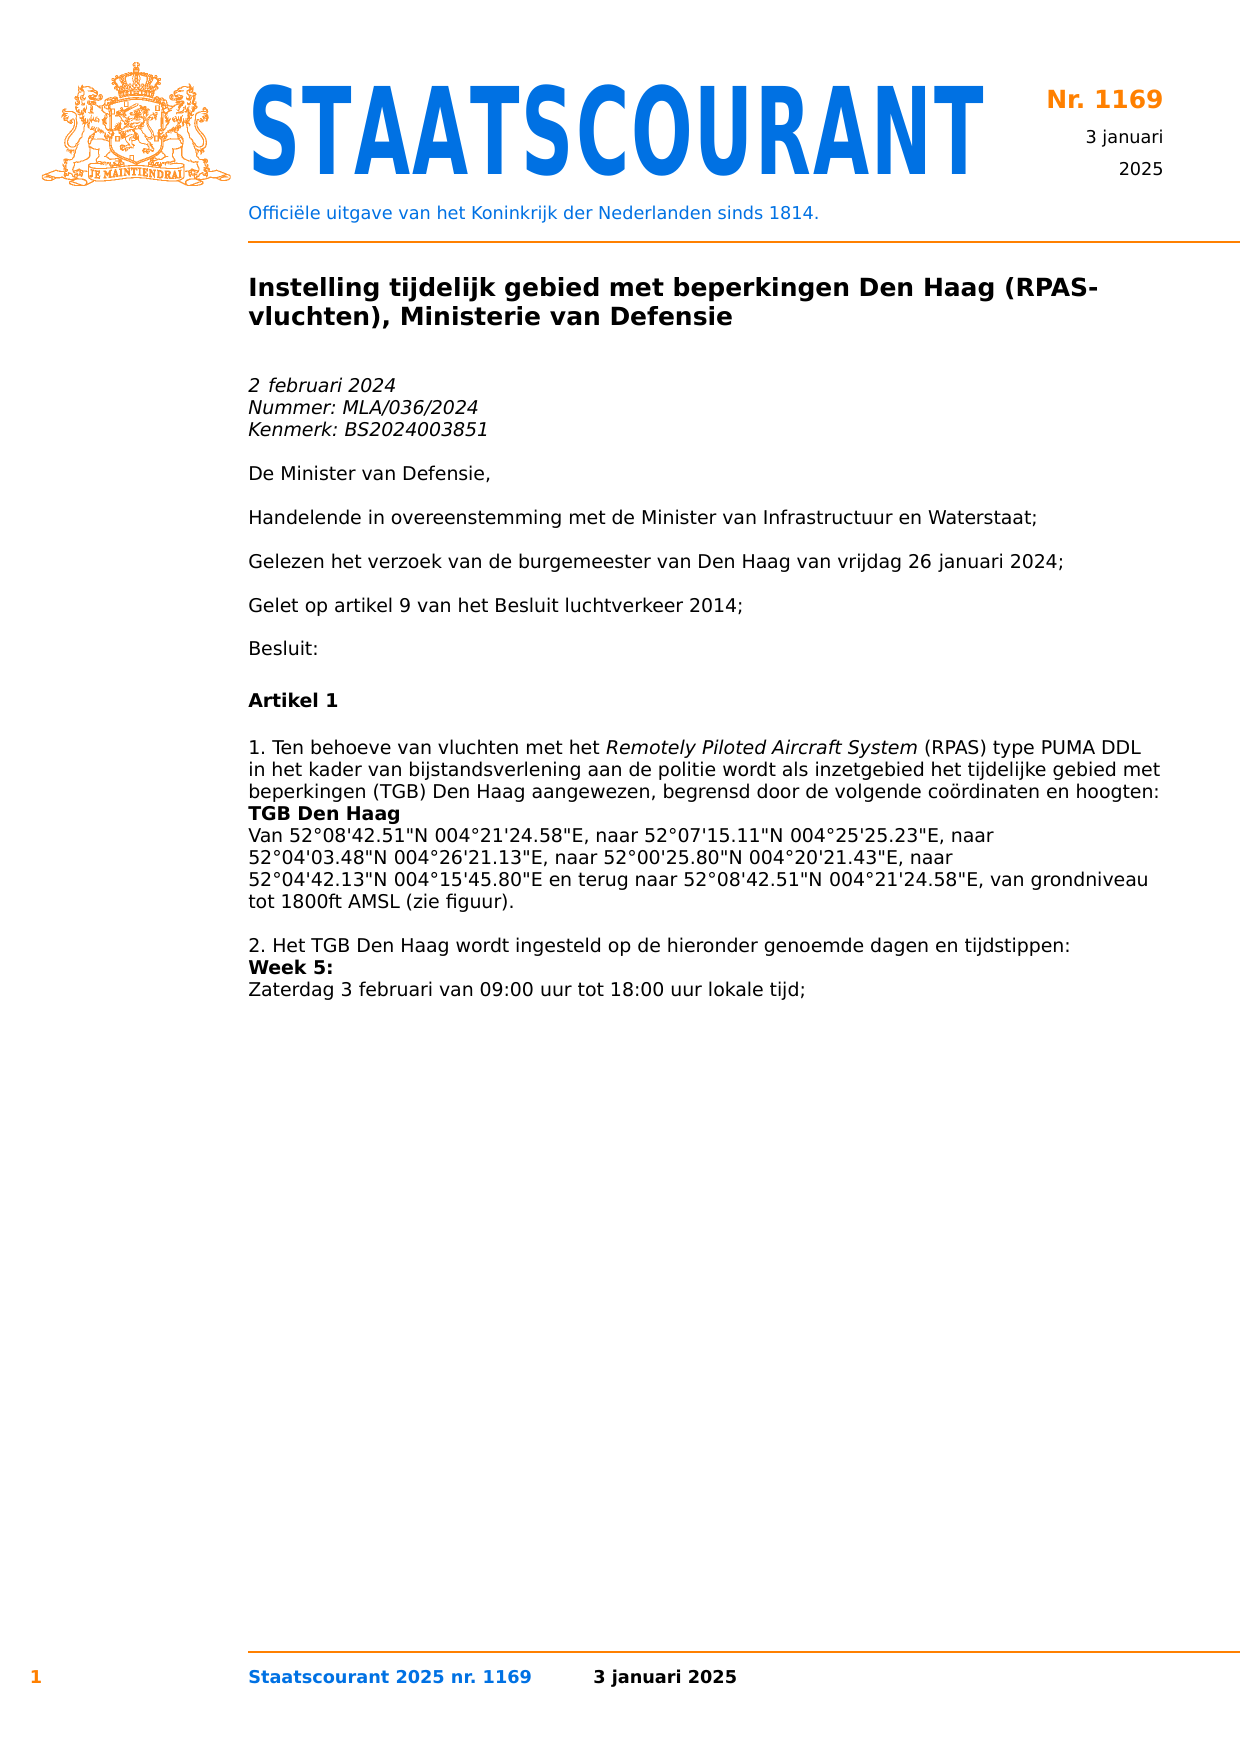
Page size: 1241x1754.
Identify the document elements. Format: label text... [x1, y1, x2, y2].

text 2 februari 2024 [248, 375, 1163, 397]
table_cell 3 januari [998, 121, 1240, 153]
text Zaterdag 3 februari van 09:00 uur tot 18:00 uur lokale tijd; [248, 979, 1163, 1001]
table_header [25, 62, 248, 241]
text Week 5: [248, 957, 1163, 979]
text Nummer: MLA/036/2024 [248, 397, 1163, 419]
table_cell Officiële uitgave van het Koninkrijk der Nederlanden sinds 1814. [248, 203, 1240, 241]
table_cell 2025 [998, 153, 1240, 203]
text Gelezen het verzoek van de burgemeester van Den Haag van vrijdag 26 januari 2024; [248, 551, 1163, 573]
text Van 52°08'42.51"N 004°21'24.58"E, naar 52°07'15.11"N 004°25'25.23"E, naar 52°04'03.48"N 004°26'21.13"E, naar 52°00'25.80"N 004°20'21.43"E, naar 52°04'42.13"N 004°15'45.80"E en terug naar 52°08'42.51"N 004°21'24.58"E, van grondniveau tot 1800ft AMSL (zie figuur). [248, 825, 1163, 913]
text Handelende in overeenstemming met de Minister van Infrastructuur en Waterstaat; [248, 507, 1163, 529]
text 2. Het TGB Den Haag wordt ingesteld op de hieronder genoemde dagen en tijdstippen: [248, 935, 1163, 957]
table_header STAATSCOURANT [248, 62, 998, 203]
subtitle Instelling tijdelijk gebied met beperkingen Den Haag (RPAS-vluchten), Ministerie van Defensie [248, 273, 1163, 331]
text 1. Ten behoeve van vluchten met het Remotely Piloted Aircraft System (RPAS) type PUMA DDL in het kader van bijstandsverlening aan de politie wordt als inzetgebied het tijdelijke gebied met beperkingen (TGB) Den Haag aangewezen, begrensd door de volgende coördinaten en hoogten: [248, 737, 1163, 803]
text De Minister van Defensie, [248, 463, 1163, 485]
picture [41, 62, 231, 186]
text Gelet op artikel 9 van het Besluit luchtverkeer 2014; [248, 594, 1163, 616]
text Besluit: [248, 638, 1163, 660]
table_header Nr. 1169 [998, 62, 1240, 121]
subtitle Artikel 1 [248, 690, 1163, 712]
text Kenmerk: BS2024003851 [248, 419, 1163, 441]
text TGB Den Haag [248, 803, 1163, 825]
